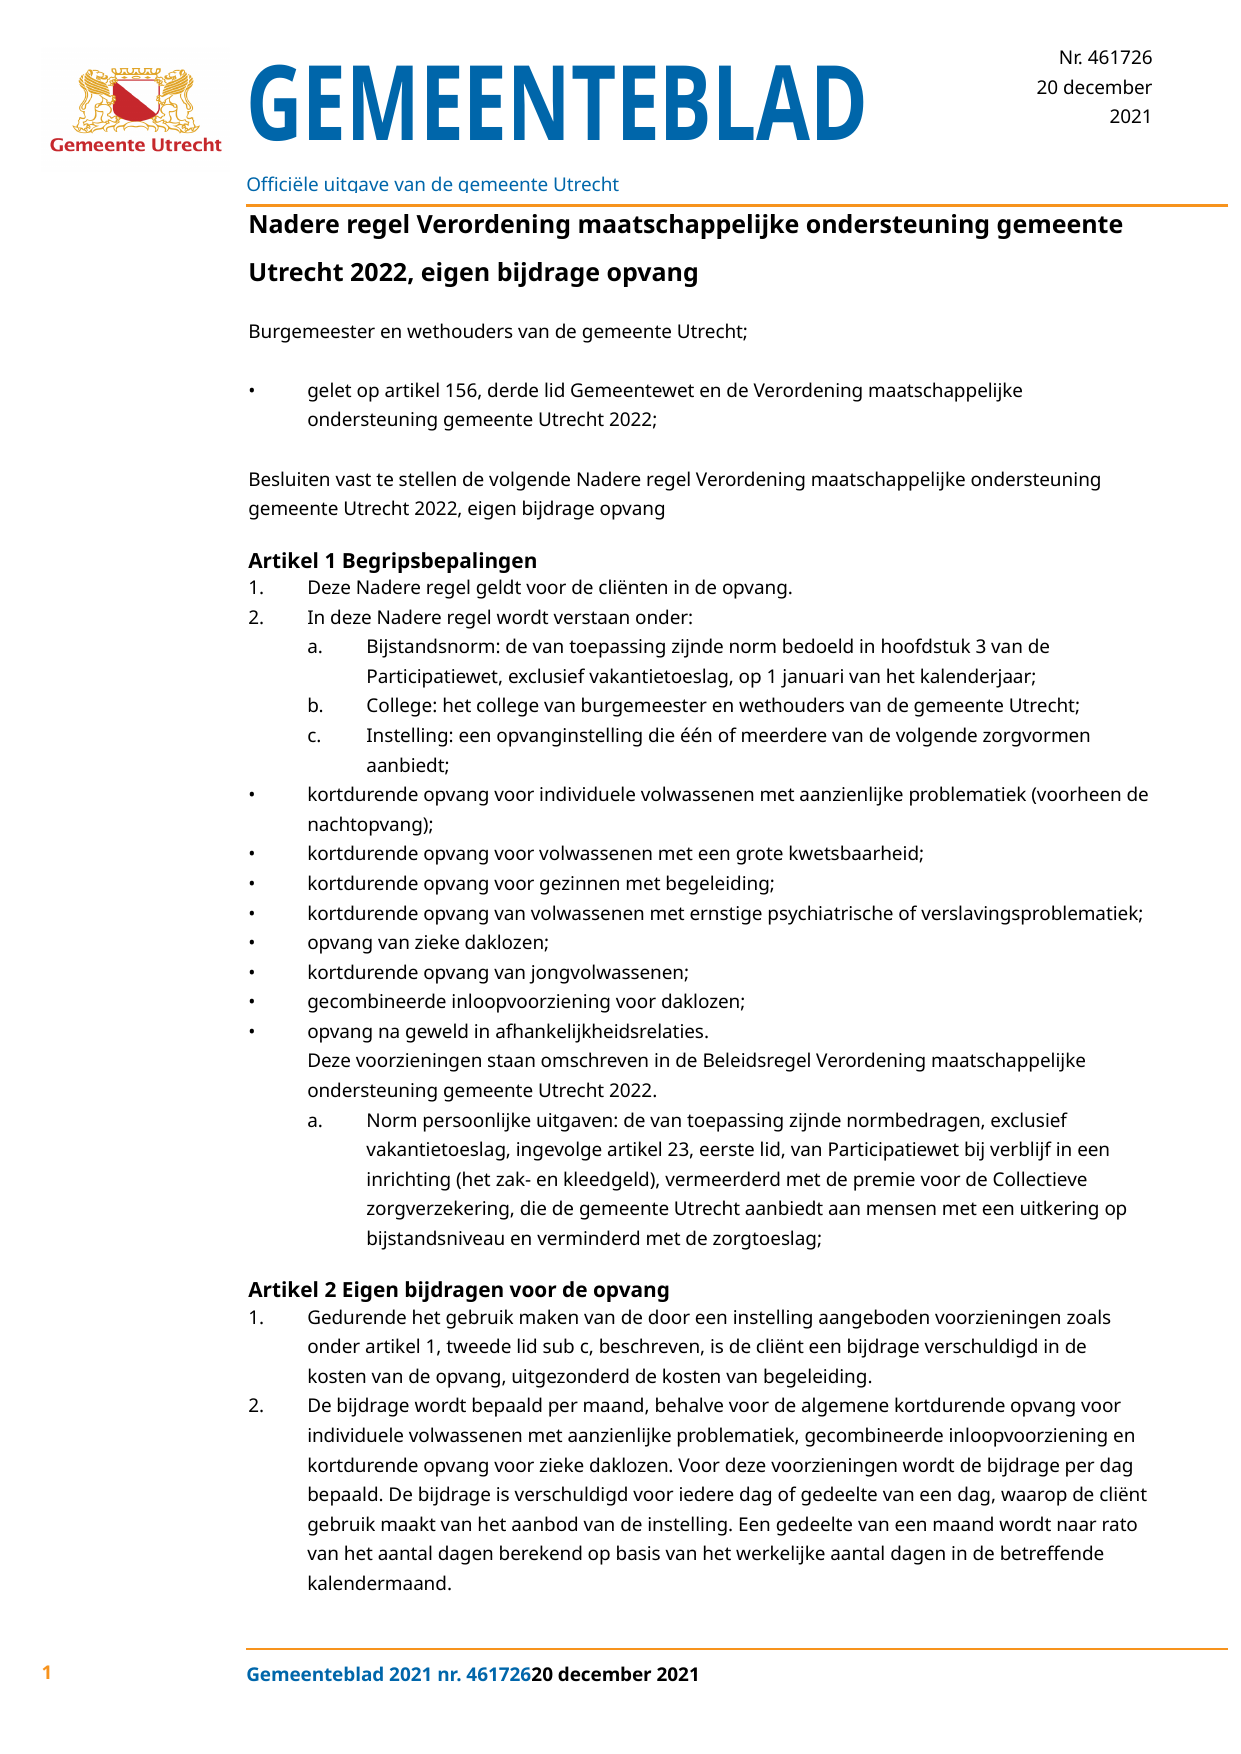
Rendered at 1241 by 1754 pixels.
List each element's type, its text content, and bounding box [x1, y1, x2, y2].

picture [41, 47, 231, 172]
text Artikel 1 Begripsbepalingen [248, 546, 1152, 574]
list kortdurende opvang voor gezinnen met begeleiding; [248, 870, 1152, 896]
list opvang na geweld in afhankelijkheidsrelaties. [248, 1018, 1152, 1044]
list kortdurende opvang voor volwassenen met een grote kwetsbaarheid; [248, 841, 1152, 866]
list kortdurende opvang voor individuele volwassenen met aanzienlijke problematiek (voorheen de nachtopvang); [248, 781, 1152, 837]
list kortdurende opvang van jongvolwassenen; [248, 959, 1152, 984]
list Norm persoonlijke uitgaven: de van toepassing zijnde normbedragen, exclusief vakantietoeslag, ingevolge artikel 23, eerste lid, van Participatiewet bij verblijf in een inrichting (het zak- en kleedgeld), vermeerderd met de premie voor de Collectieve zorgverzekering, die de gemeente Utrecht aanbiedt aan mensen met een uitkering op bijstandsniveau en verminderd met de zorgtoeslag; [307, 1107, 1152, 1251]
text Artikel 2 Eigen bijdragen voor de opvang [248, 1276, 1152, 1304]
list opvang van zieke daklozen; [248, 929, 1152, 955]
list Deze voorzieningen staan omschreven in de Beleidsregel Verordening maatschappelijke ondersteuning gemeente Utrecht 2022. [248, 1048, 1152, 1103]
list gelet op artikel 156, derde lid Gemeentewet en de Verordening maatschappelijke ondersteuning gemeente Utrecht 2022; [248, 377, 1152, 432]
list Bijstandsnorm: de van toepassing zijnde norm bedoeld in hoofdstuk 3 van de Participatiewet, exclusief vakantietoeslag, op 1 januari van het kalenderjaar; [307, 633, 1152, 689]
list Gedurende het gebruik maken van de door een instelling aangeboden voorzieningen zoals onder artikel 1, tweede lid sub c, beschreven, is de cliënt een bijdrage verschuldigd in de kosten van de opvang, uitgezonderd de kosten van begeleiding. [248, 1304, 1152, 1389]
list College: het college van burgemeester en wethouders van de gemeente Utrecht; [307, 693, 1152, 718]
list gecombineerde inloopvoorziening voor daklozen; [248, 988, 1152, 1014]
list In deze Nadere regel wordt verstaan onder: [248, 604, 1152, 629]
text Besluiten vast te stellen de volgende Nadere regel Verordening maatschappelijke ondersteuning gemeente Utrecht 2022, eigen bijdrage opvang [248, 466, 1152, 521]
text Nadere regel Verordening maatschappelijke ondersteuning gemeente Utrecht 2022, eigen bijdrage opvang [248, 207, 1152, 288]
list kortdurende opvang van volwassenen met ernstige psychiatrische of verslavingsproblematiek; [248, 900, 1152, 925]
list Deze Nadere regel geldt voor de cliënten in de opvang. [248, 574, 1152, 600]
list Instelling: een opvanginstelling die één of meerdere van de volgende zorgvormen aanbiedt; [307, 722, 1152, 777]
text Burgemeester en wethouders van de gemeente Utrecht; [248, 318, 1152, 344]
list De bijdrage wordt bepaald per maand, behalve voor de algemene kortdurende opvang voor individuele volwassenen met aanzienlijke problematiek, gecombineerde inloopvoorziening en kortdurende opvang voor zieke daklozen. Voor deze voorzieningen wordt de bijdrage per dag bepaald. De bijdrage is verschuldigd voor iedere dag of gedeelte van een dag, waarop de cliënt gebruik maakt van het aanbod van de instelling. Een gedeelte van een maand wordt naar rato van het aantal dagen berekend op basis van het werkelijke aantal dagen in de betreffende kalendermaand. [248, 1393, 1152, 1596]
